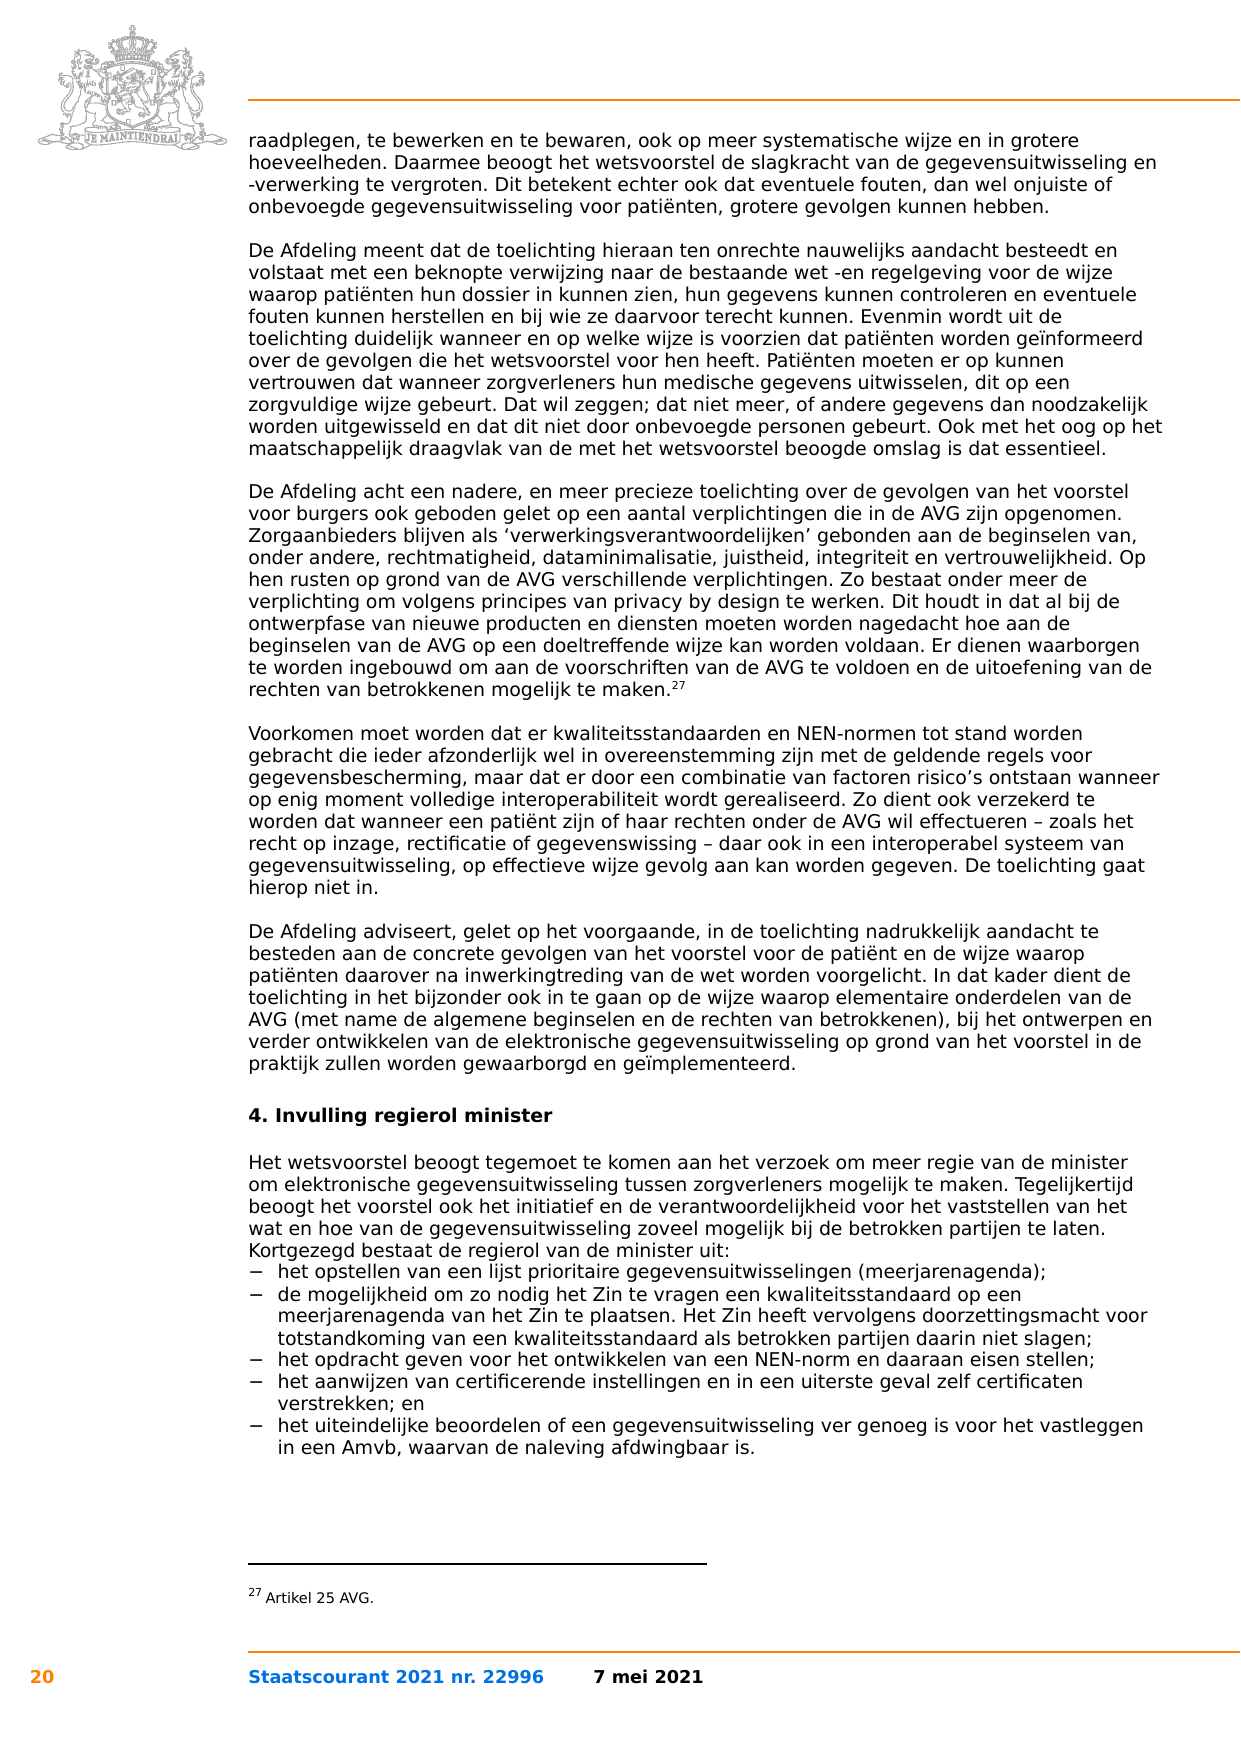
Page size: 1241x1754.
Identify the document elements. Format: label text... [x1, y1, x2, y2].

text Het wetsvoorstel beoogt tegemoet te komen aan het verzoek om meer regie van de minister om elektronische gegevensuitwisseling tussen zorgverleners mogelijk te maken. Tegelijkertijd beoogt het voorstel ook het initiatief en de verantwoordelijkheid voor het vaststellen van het wat en hoe van de gegevensuitwisseling zoveel mogelijk bij de betrokken partijen te laten. Kortgezegd bestaat de regierol van de minister uit: [248, 1152, 1163, 1261]
text − het opdracht geven voor het ontwikkelen van een NEN-norm en daaraan eisen stellen; [248, 1349, 1163, 1371]
text raadplegen, te bewerken en te bewaren, ook op meer systematische wijze en in grotere hoeveelheden. Daarmee beoogt het wetsvoorstel de slagkracht van de gegevensuitwisseling en -verwerking te vergroten. Dit betekent echter ook dat eventuele fouten, dan wel onjuiste of onbevoegde gegevensuitwisseling voor patiënten, grotere gevolgen kunnen hebben. [248, 130, 1163, 218]
text De Afdeling adviseert, gelet op het voorgaande, in de toelichting nadrukkelijk aandacht te besteden aan de concrete gevolgen van het voorstel voor de patiënt en de wijze waarop patiënten daarover na inwerkingtreding van de wet worden voorgelicht. In dat kader dient de toelichting in het bijzonder ook in te gaan op de wijze waarop elementaire onderdelen van de AVG (met name de algemene beginselen en de rechten van betrokkenen), bij het ontwerpen en verder ontwikkelen van de elektronische gegevensuitwisseling op grond van het voorstel in de praktijk zullen worden gewaarborgd en geïmplementeerd. [248, 921, 1163, 1074]
text − het uiteindelijke beoordelen of een gegevensuitwisseling ver genoeg is voor het vastleggen in een Amvb, waarvan de naleving afdwingbaar is. [248, 1415, 1163, 1459]
picture [38, 25, 227, 150]
subtitle 4. Invulling regierol minister [248, 1104, 1163, 1127]
text − het aanwijzen van certificerende instellingen en in een uiterste geval zelf certificaten verstrekken; en [248, 1371, 1163, 1415]
text De Afdeling acht een nadere, en meer precieze toelichting over de gevolgen van het voorstel voor burgers ook geboden gelet op een aantal verplichtingen die in de AVG zijn opgenomen. Zorgaanbieders blijven als ‘verwerkingsverantwoordelijken’ gebonden aan de beginselen van, onder andere, rechtmatigheid, dataminimalisatie, juistheid, integriteit en vertrouwelijkheid. Op hen rusten op grond van de AVG verschillende verplichtingen. Zo bestaat onder meer de verplichting om volgens principes van privacy by design te werken. Dit houdt in dat al bij de ontwerpfase van nieuwe producten en diensten moeten worden nagedacht hoe aan de beginselen van de AVG op een doeltreffende wijze kan worden voldaan. Er dienen waarborgen te worden ingebouwd om aan de voorschriften van de AVG te voldoen en de uitoefening van de rechten van betrokkenen mogelijk te maken. [248, 481, 1163, 701]
text Voorkomen moet worden dat er kwaliteitsstandaarden en NEN-normen tot stand worden gebracht die ieder afzonderlijk wel in overeenstemming zijn met de geldende regels voor gegevensbescherming, maar dat er door een combinatie van factoren risico’s ontstaan wanneer op enig moment volledige interoperabiliteit wordt gerealiseerd. Zo dient ook verzekerd te worden dat wanneer een patiënt zijn of haar rechten onder de AVG wil effectueren – zoals het recht op inzage, rectificatie of gegevenswissing – daar ook in een interoperabel systeem van gegevensuitwisseling, op effectieve wijze gevolg aan kan worden gegeven. De toelichting gaat hierop niet in. [248, 723, 1163, 899]
text De Afdeling meent dat de toelichting hieraan ten onrechte nauwelijks aandacht besteedt en volstaat met een beknopte verwijzing naar de bestaande wet -en regelgeving voor de wijze waarop patiënten hun dossier in kunnen zien, hun gegevens kunnen controleren en eventuele fouten kunnen herstellen en bij wie ze daarvoor terecht kunnen. Evenmin wordt uit de toelichting duidelijk wanneer en op welke wijze is voorzien dat patiënten worden geïnformeerd over de gevolgen die het wetsvoorstel voor hen heeft. Patiënten moeten er op kunnen vertrouwen dat wanneer zorgverleners hun medische gegevens uitwisselen, dit op een zorgvuldige wijze gebeurt. Dat wil zeggen; dat niet meer, of andere gegevens dan noodzakelijk worden uitgewisseld en dat dit niet door onbevoegde personen gebeurt. Ook met het oog op het maatschappelijk draagvlak van de met het wetsvoorstel beoogde omslag is dat essentieel. [248, 240, 1163, 459]
text − het opstellen van een lijst prioritaire gegevensuitwisselingen (meerjarenagenda); [248, 1261, 1163, 1283]
text Artikel 25 AVG. [248, 1586, 1163, 1608]
text − de mogelijkheid om zo nodig het Zin te vragen een kwaliteitsstandaard op een meerjarenagenda van het Zin te plaatsen. Het Zin heeft vervolgens doorzettingsmacht voor totstandkoming van een kwaliteitsstandaard als betrokken partijen daarin niet slagen; [248, 1283, 1163, 1349]
